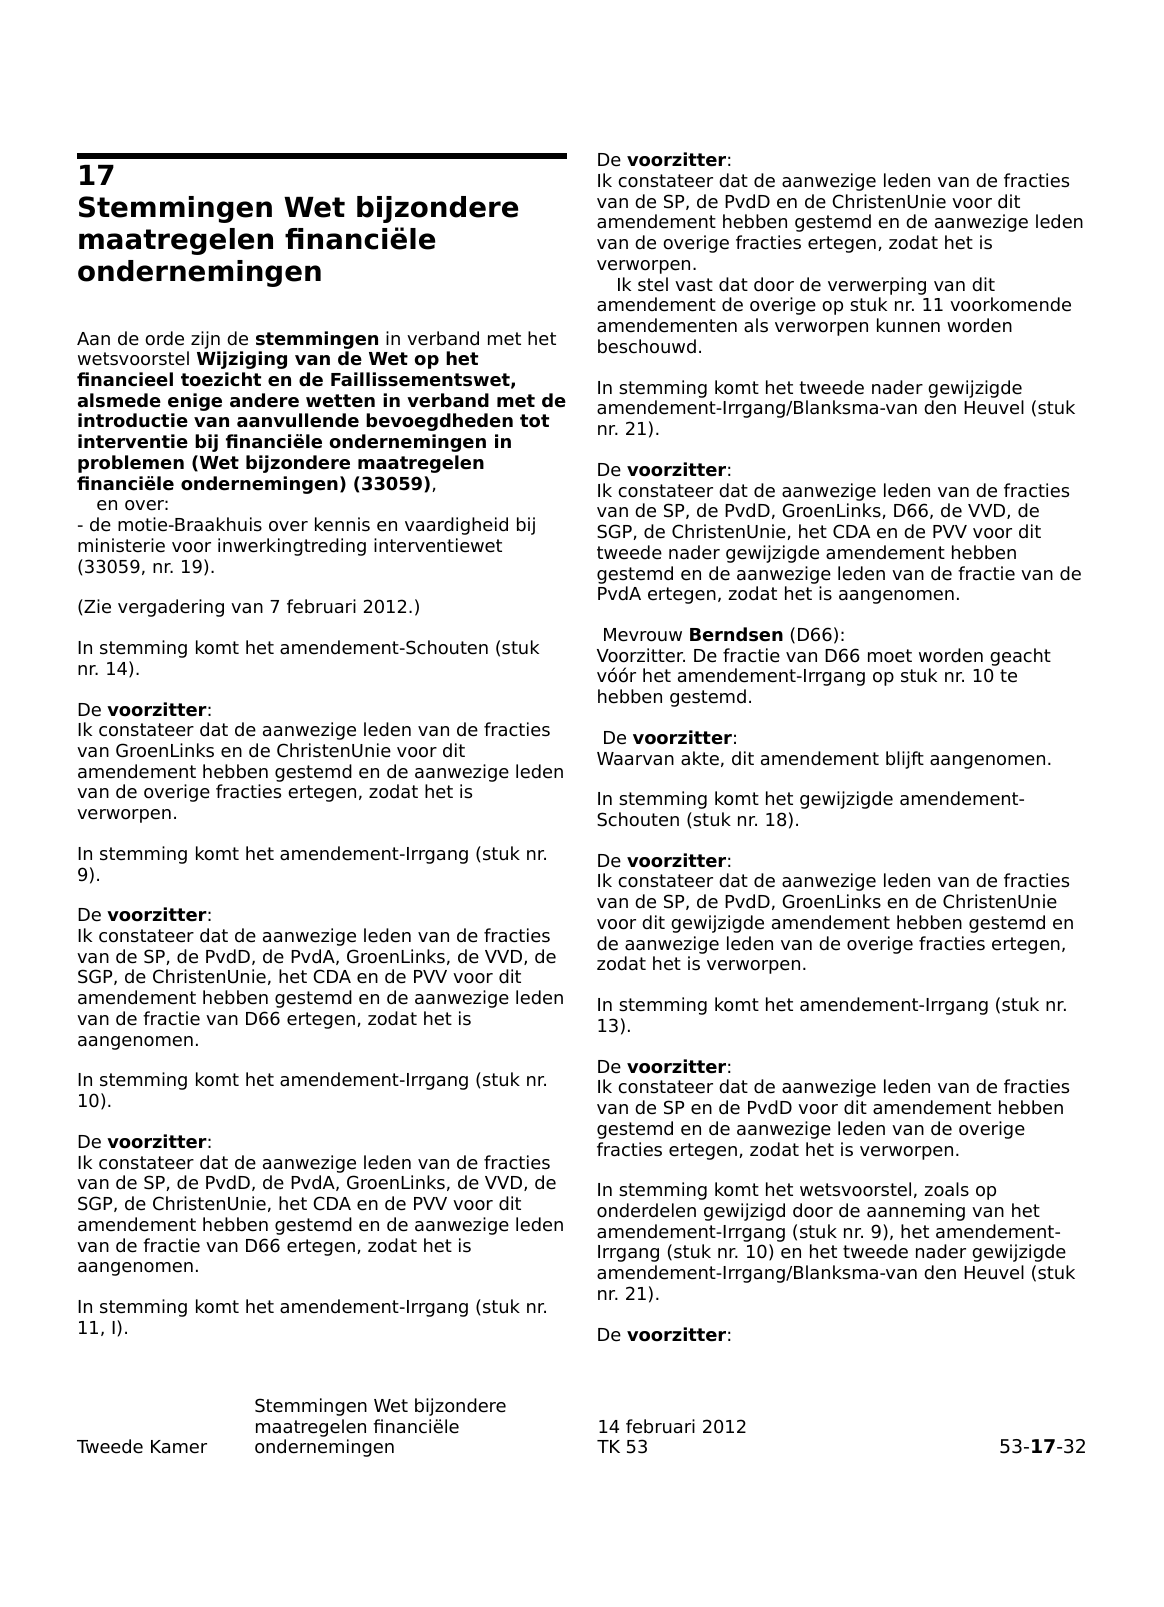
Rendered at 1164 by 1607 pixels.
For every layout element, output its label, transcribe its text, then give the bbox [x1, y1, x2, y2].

text en over: [77, 494, 567, 515]
title 17 Stemmingen Wet bijzondere maatregelen financiële ondernemingen [77, 159, 567, 288]
text Ik constateer dat de aanwezige leden van de fracties van GroenLinks en de ChristenUnie voor dit amendement hebben gestemd en de aanwezige leden van de overige fracties ertegen, zodat het is verworpen. [77, 720, 567, 824]
text De voorzitter: [596, 1056, 1087, 1077]
text De voorzitter: [77, 699, 567, 720]
text In stemming komt het wetsvoorstel, zoals op onderdelen gewijzigd door de aanneming van het amendement-Irrgang (stuk nr. 9), het amendement-Irrgang (stuk nr. 10) en het tweede nader gewijzigde amendement-Irrgang/Blanksma-van den Heuvel (stuk nr. 21). [596, 1180, 1087, 1304]
text In stemming komt het tweede nader gewijzigde amendement-Irrgang/Blanksma-van den Heuvel (stuk nr. 21). [596, 377, 1087, 440]
text Ik constateer dat de aanwezige leden van de fracties van de SP, de PvdD, GroenLinks en de ChristenUnie voor dit gewijzigde amendement hebben gestemd en de aanwezige leden van de overige fracties ertegen, zodat het is verworpen. [596, 871, 1087, 975]
text De voorzitter: [596, 150, 1087, 171]
text Ik constateer dat de aanwezige leden van de fracties van de SP en de PvdD voor dit amendement hebben gestemd en de aanwezige leden van de overige fracties ertegen, zodat het is verworpen. [596, 1077, 1087, 1160]
text Ik constateer dat de aanwezige leden van de fracties van de SP, de PvdD, de PvdA, GroenLinks, de VVD, de SGP, de ChristenUnie, het CDA en de PVV voor dit amendement hebben gestemd en de aanwezige leden van de fractie van D66 ertegen, zodat het is aangenomen. [77, 926, 567, 1050]
text - de motie-Braakhuis over kennis en vaardigheid bij ministerie voor inwerkingtreding interventiewet (33059, nr. 19). [77, 515, 567, 577]
text De voorzitter: [596, 1324, 1087, 1345]
text In stemming komt het amendement-Irrgang (stuk nr. 11, I). [77, 1297, 567, 1338]
text In stemming komt het amendement-Irrgang (stuk nr. 9). [77, 844, 567, 885]
text De voorzitter: [596, 728, 1087, 748]
text Ik stel vast dat door de verwerping van dit amendement de overige op stuk nr. 11 voorkomende amendementen als verworpen kunnen worden beschouwd. [596, 274, 1087, 357]
text Ik constateer dat de aanwezige leden van de fracties van de SP, de PvdD, de PvdA, GroenLinks, de VVD, de SGP, de ChristenUnie, het CDA en de PVV voor dit amendement hebben gestemd en de aanwezige leden van de fractie van D66 ertegen, zodat het is aangenomen. [77, 1152, 567, 1277]
text Mevrouw Berndsen (D66): [596, 625, 1087, 646]
text Voorzitter. De fractie van D66 moet worden geacht vóór het amendement-Irrgang op stuk nr. 10 te hebben gestemd. [596, 646, 1087, 708]
text In stemming komt het amendement-Irrgang (stuk nr. 10). [77, 1070, 567, 1112]
text In stemming komt het gewijzigde amendement-Schouten (stuk nr. 18). [596, 789, 1087, 831]
text De voorzitter: [596, 851, 1087, 871]
text De voorzitter: [596, 460, 1087, 480]
text De voorzitter: [77, 1132, 567, 1152]
text In stemming komt het amendement-Irrgang (stuk nr. 13). [596, 995, 1087, 1036]
text De voorzitter: [77, 905, 567, 926]
text (Zie vergadering van 7 februari 2012.) [77, 597, 567, 618]
text In stemming komt het amendement-Schouten (stuk nr. 14). [77, 638, 567, 679]
text Aan de orde zijn de stemmingen in verband met het wetsvoorstel Wijziging van de Wet op het financieel toezicht en de Faillissementswet, alsmede enige andere wetten in verband met de introductie van aanvullende bevoegdheden tot interventie bij financiële ondernemingen in problemen (Wet bijzondere maatregelen financiële ondernemingen) (33059), [77, 328, 567, 494]
text Ik constateer dat de aanwezige leden van de fracties van de SP, de PvdD, GroenLinks, D66, de VVD, de SGP, de ChristenUnie, het CDA en de PVV voor dit tweede nader gewijzigde amendement hebben gestemd en de aanwezige leden van de fractie van de PvdA ertegen, zodat het is aangenomen. [596, 480, 1087, 605]
text Ik constateer dat de aanwezige leden van de fracties van de SP, de PvdD en de ChristenUnie voor dit amendement hebben gestemd en de aanwezige leden van de overige fracties ertegen, zodat het is verworpen. [596, 171, 1087, 274]
text Waarvan akte, dit amendement blijft aangenomen. [596, 748, 1087, 769]
